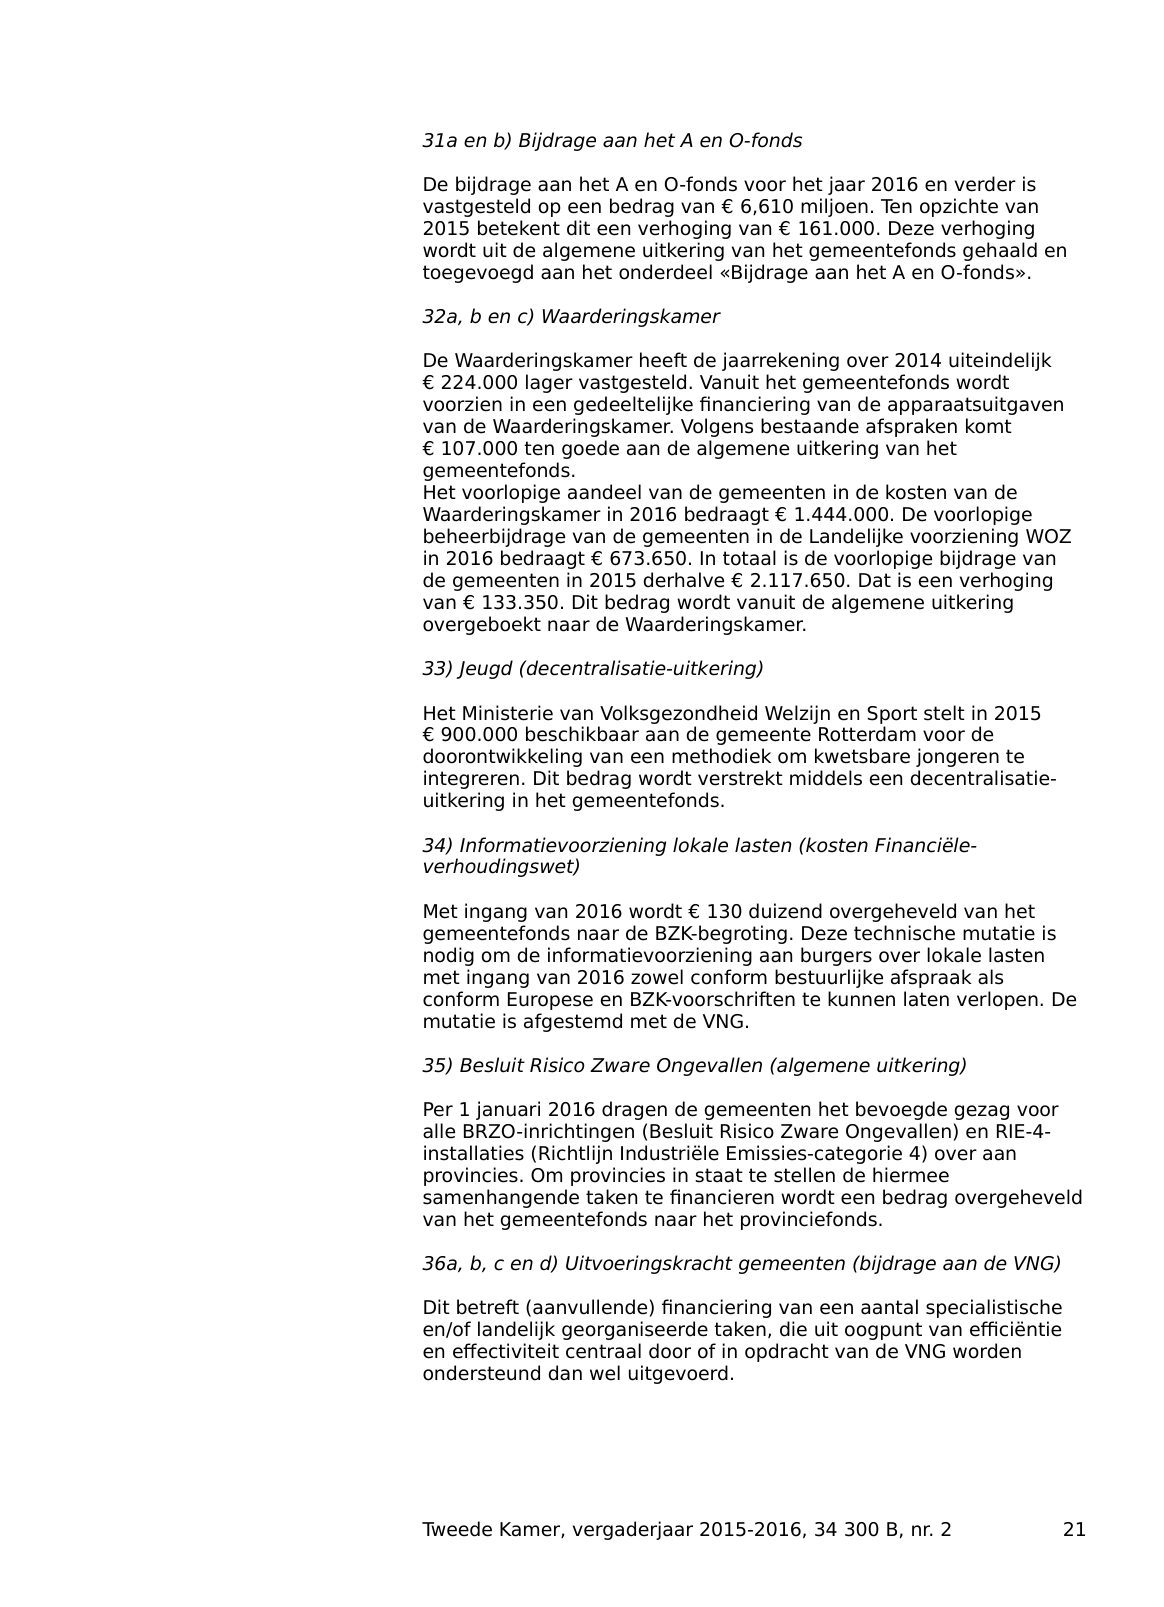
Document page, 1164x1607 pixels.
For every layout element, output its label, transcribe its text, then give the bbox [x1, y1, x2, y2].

text Per 1 januari 2016 dragen de gemeenten het bevoegde gezag voor alle BRZO-inrichtingen (Besluit Risico Zware Ongevallen) en RIE-4-installaties (Richtlijn Industriële Emissies-categorie 4) over aan provincies. Om provincies in staat te stellen de hiermee samenhangende taken te financieren wordt een bedrag overgeheveld van het gemeentefonds naar het provinciefonds. [422, 1099, 1087, 1231]
subtitle 35) Besluit Risico Zware Ongevallen (algemene uitkering) [422, 1055, 1087, 1077]
text Het Ministerie van Volksgezondheid Welzijn en Sport stelt in 2015 € 900.000 beschikbaar aan de gemeente Rotterdam voor de doorontwikkeling van een methodiek om kwetsbare jongeren te integreren. Dit bedrag wordt verstrekt middels een decentralisatie-uitkering in het gemeentefonds. [422, 702, 1087, 812]
subtitle 31a en b) Bijdrage aan het A en O-fonds [422, 130, 1087, 152]
subtitle 32a, b en c) Waarderingskamer [422, 306, 1087, 328]
text Het voorlopige aandeel van de gemeenten in de kosten van de Waarderingskamer in 2016 bedraagt € 1.444.000. De voorlopige beheerbijdrage van de gemeenten in de Landelijke voorziening WOZ in 2016 bedraagt € 673.650. In totaal is de voorlopige bijdrage van de gemeenten in 2015 derhalve € 2.117.650. Dat is een verhoging van € 133.350. Dit bedrag wordt vanuit de algemene uitkering overgeboekt naar de Waarderingskamer. [422, 482, 1087, 636]
text De bijdrage aan het A en O-fonds voor het jaar 2016 en verder is vastgesteld op een bedrag van € 6,610 miljoen. Ten opzichte van 2015 betekent dit een verhoging van € 161.000. Deze verhoging wordt uit de algemene uitkering van het gemeentefonds gehaald en toegevoegd aan het onderdeel «Bijdrage aan het A en O-fonds». [422, 174, 1087, 284]
subtitle 34) Informatievoorziening lokale lasten (kosten Financiële-verhoudingswet) [422, 834, 1087, 878]
text Met ingang van 2016 wordt € 130 duizend overgeheveld van het gemeentefonds naar de BZK-begroting. Deze technische mutatie is nodig om de informatievoorziening aan burgers over lokale lasten met ingang van 2016 zowel conform bestuurlijke afspraak als conform Europese en BZK-voorschriften te kunnen laten verlopen. De mutatie is afgestemd met de VNG. [422, 901, 1087, 1032]
text Dit betreft (aanvullende) financiering van een aantal specialistische en/of landelijk georganiseerde taken, die uit oogpunt van efficiëntie en effectiviteit centraal door of in opdracht van de VNG worden ondersteund dan wel uitgevoerd. [422, 1297, 1087, 1385]
subtitle 33) Jeugd (decentralisatie-uitkering) [422, 658, 1087, 680]
subtitle 36a, b, c en d) Uitvoeringskracht gemeenten (bijdrage aan de VNG) [422, 1253, 1087, 1275]
text De Waarderingskamer heeft de jaarrekening over 2014 uiteindelijk € 224.000 lager vastgesteld. Vanuit het gemeentefonds wordt voorzien in een gedeeltelijke financiering van de apparaatsuitgaven van de Waarderingskamer. Volgens bestaande afspraken komt € 107.000 ten goede aan de algemene uitkering van het gemeentefonds. [422, 350, 1087, 482]
